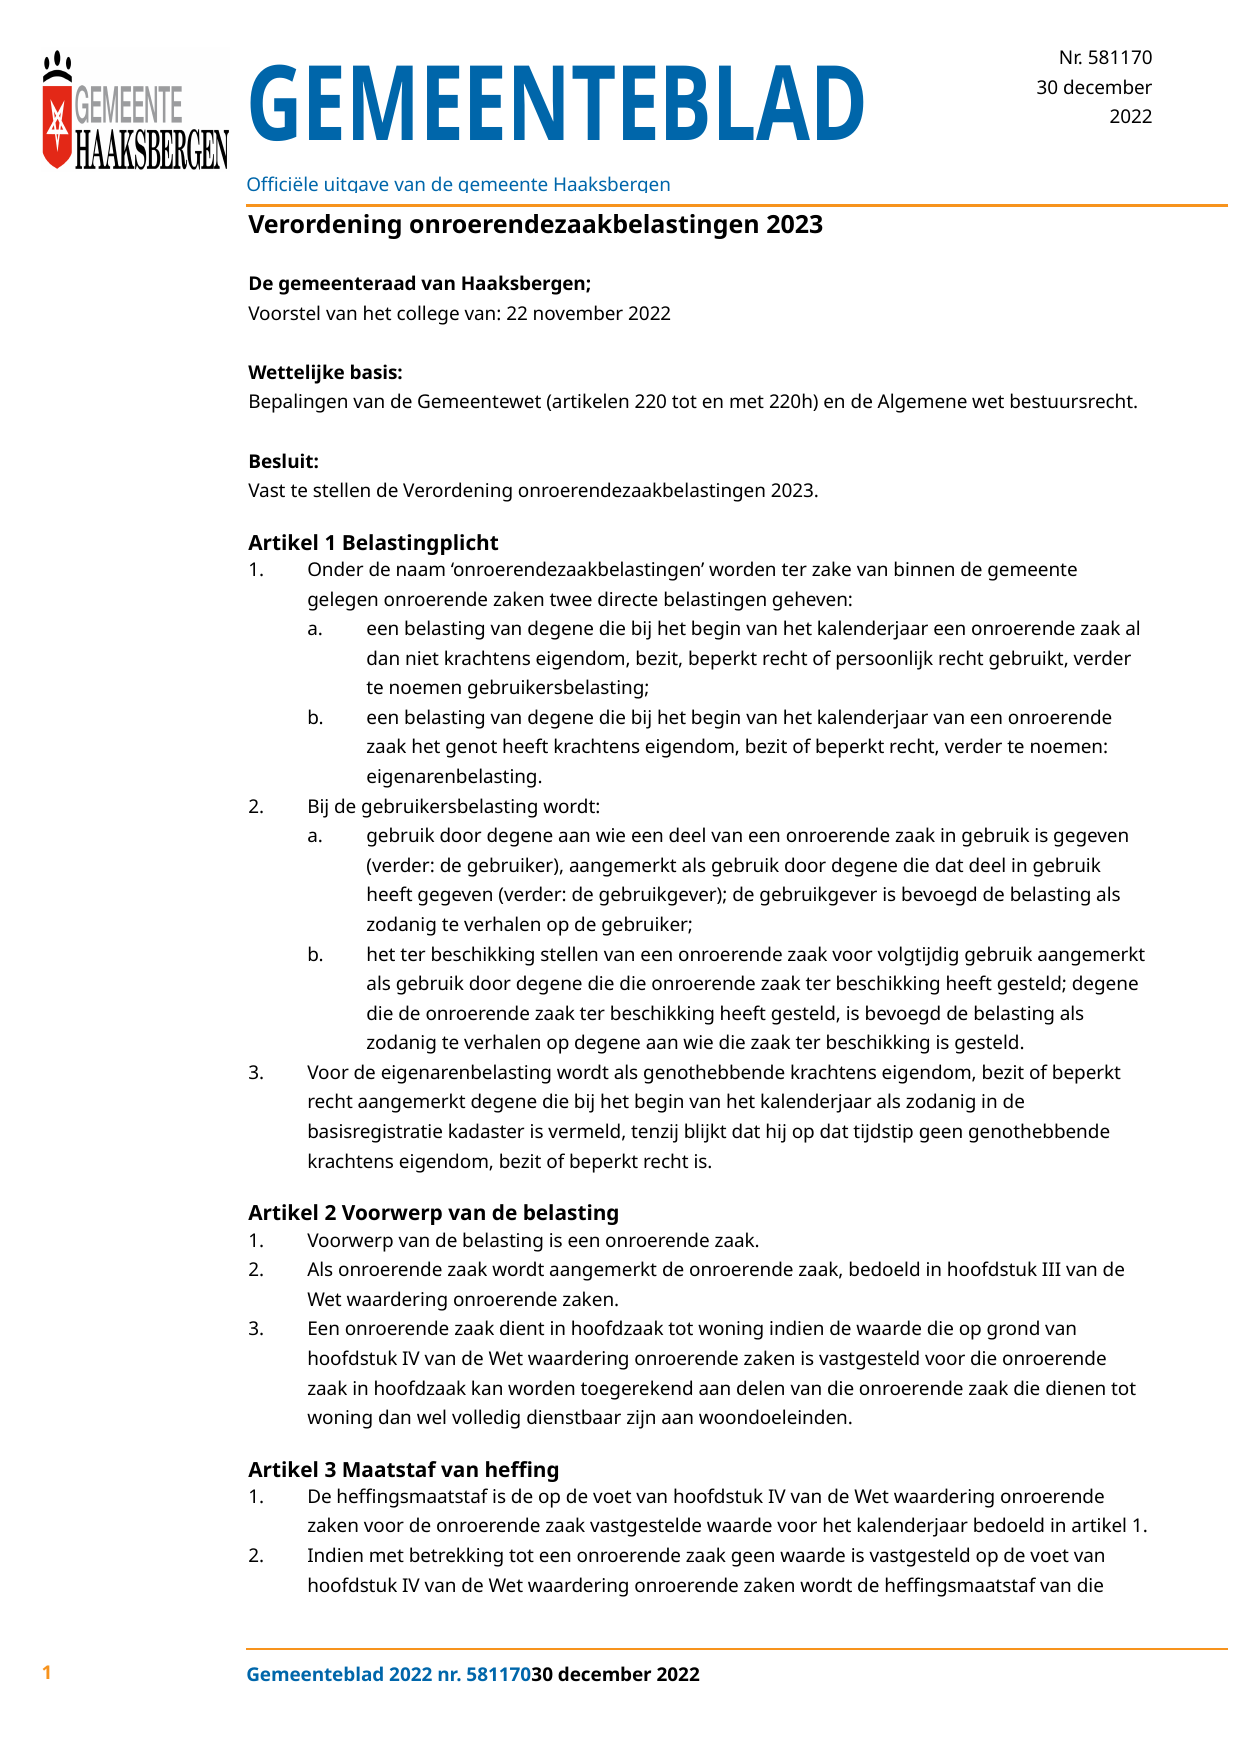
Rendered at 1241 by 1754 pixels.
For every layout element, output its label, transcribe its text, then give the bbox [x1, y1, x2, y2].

list een belasting van degene die bij het begin van het kalenderjaar van een onroerende zaak het genot heeft krachtens eigendom, bezit of beperkt recht, verder te noemen: eigenarenbelasting. [307, 704, 1152, 789]
list Een onroerende zaak dient in hoofdzaak tot woning indien de waarde die op grond van hoofdstuk IV van de Wet waardering onroerende zaken is vastgesteld voor die onroerende zaak in hoofdzaak kan worden toegerekend aan delen van die onroerende zaak die dienen tot woning dan wel volledig dienstbaar zijn aan woondoeleinden. [248, 1316, 1152, 1430]
text Wettelijke basis: [248, 359, 1152, 385]
list Onder de naam ‘onroerendezaakbelastingen’ worden ter zake van binnen de gemeente gelegen onroerende zaken twee directe belastingen geheven: [248, 556, 1152, 612]
text Artikel 1 Belastingplicht [248, 528, 1152, 556]
list Voorwerp van de belasting is een onroerende zaak. [248, 1227, 1152, 1252]
text Verordening onroerendezaakbelastingen 2023 [248, 207, 1152, 241]
list Als onroerende zaak wordt aangemerkt de onroerende zaak, bedoeld in hoofdstuk III van de Wet waardering onroerende zaken. [248, 1256, 1152, 1312]
list gebruik door degene aan wie een deel van een onroerende zaak in gebruik is gegeven (verder: de gebruiker), aangemerkt als gebruik door degene die dat deel in gebruik heeft gegeven (verder: de gebruikgever); de gebruikgever is bevoegd de belasting als zodanig te verhalen op de gebruiker; [307, 822, 1152, 937]
text Voorstel van het college van: 22 november 2022 [248, 300, 1152, 326]
list Voor de eigenarenbelasting wordt als genothebbende krachtens eigendom, bezit of beperkt recht aangemerkt degene die bij het begin van het kalenderjaar als zodanig in de basisregistratie kadaster is vermeld, tenzij blijkt dat hij op dat tijdstip geen genothebbende krachtens eigendom, bezit of beperkt recht is. [248, 1059, 1152, 1174]
list De heffingsmaatstaf is de op de voet van hoofdstuk IV van de Wet waardering onroerende zaken voor de onroerende zaak vastgestelde waarde voor het kalenderjaar bedoeld in artikel 1. [248, 1483, 1152, 1538]
text Vast te stellen de Verordening onroerendezaakbelastingen 2023. [248, 477, 1152, 503]
text Bepalingen van de Gemeentewet (artikelen 220 tot en met 220h) en de Algemene wet bestuursrecht. [248, 389, 1152, 414]
list een belasting van degene die bij het begin van het kalenderjaar een onroerende zaak al dan niet krachtens eigendom, bezit, beperkt recht of persoonlijk recht gebruikt, verder te noemen gebruikersbelasting; [307, 615, 1152, 700]
text Besluit: [248, 448, 1152, 473]
list Bij de gebruikersbelasting wordt: [248, 793, 1152, 819]
list het ter beschikking stellen van een onroerende zaak voor volgtijdig gebruik aangemerkt als gebruik door degene die die onroerende zaak ter beschikking heeft gesteld; degene die de onroerende zaak ter beschikking heeft gesteld, is bevoegd de belasting als zodanig te verhalen op degene aan wie die zaak ter beschikking is gesteld. [307, 941, 1152, 1055]
list Indien met betrekking tot een onroerende zaak geen waarde is vastgesteld op de voet van hoofdstuk IV van de Wet waardering onroerende zaken wordt de heffingsmaatstaf van die [248, 1542, 1152, 1598]
picture [41, 47, 231, 172]
text Artikel 3 Maatstaf van heffing [248, 1455, 1152, 1483]
text Artikel 2 Voorwerp van de belasting [248, 1198, 1152, 1227]
text De gemeenteraad van Haaksbergen; [248, 270, 1152, 296]
